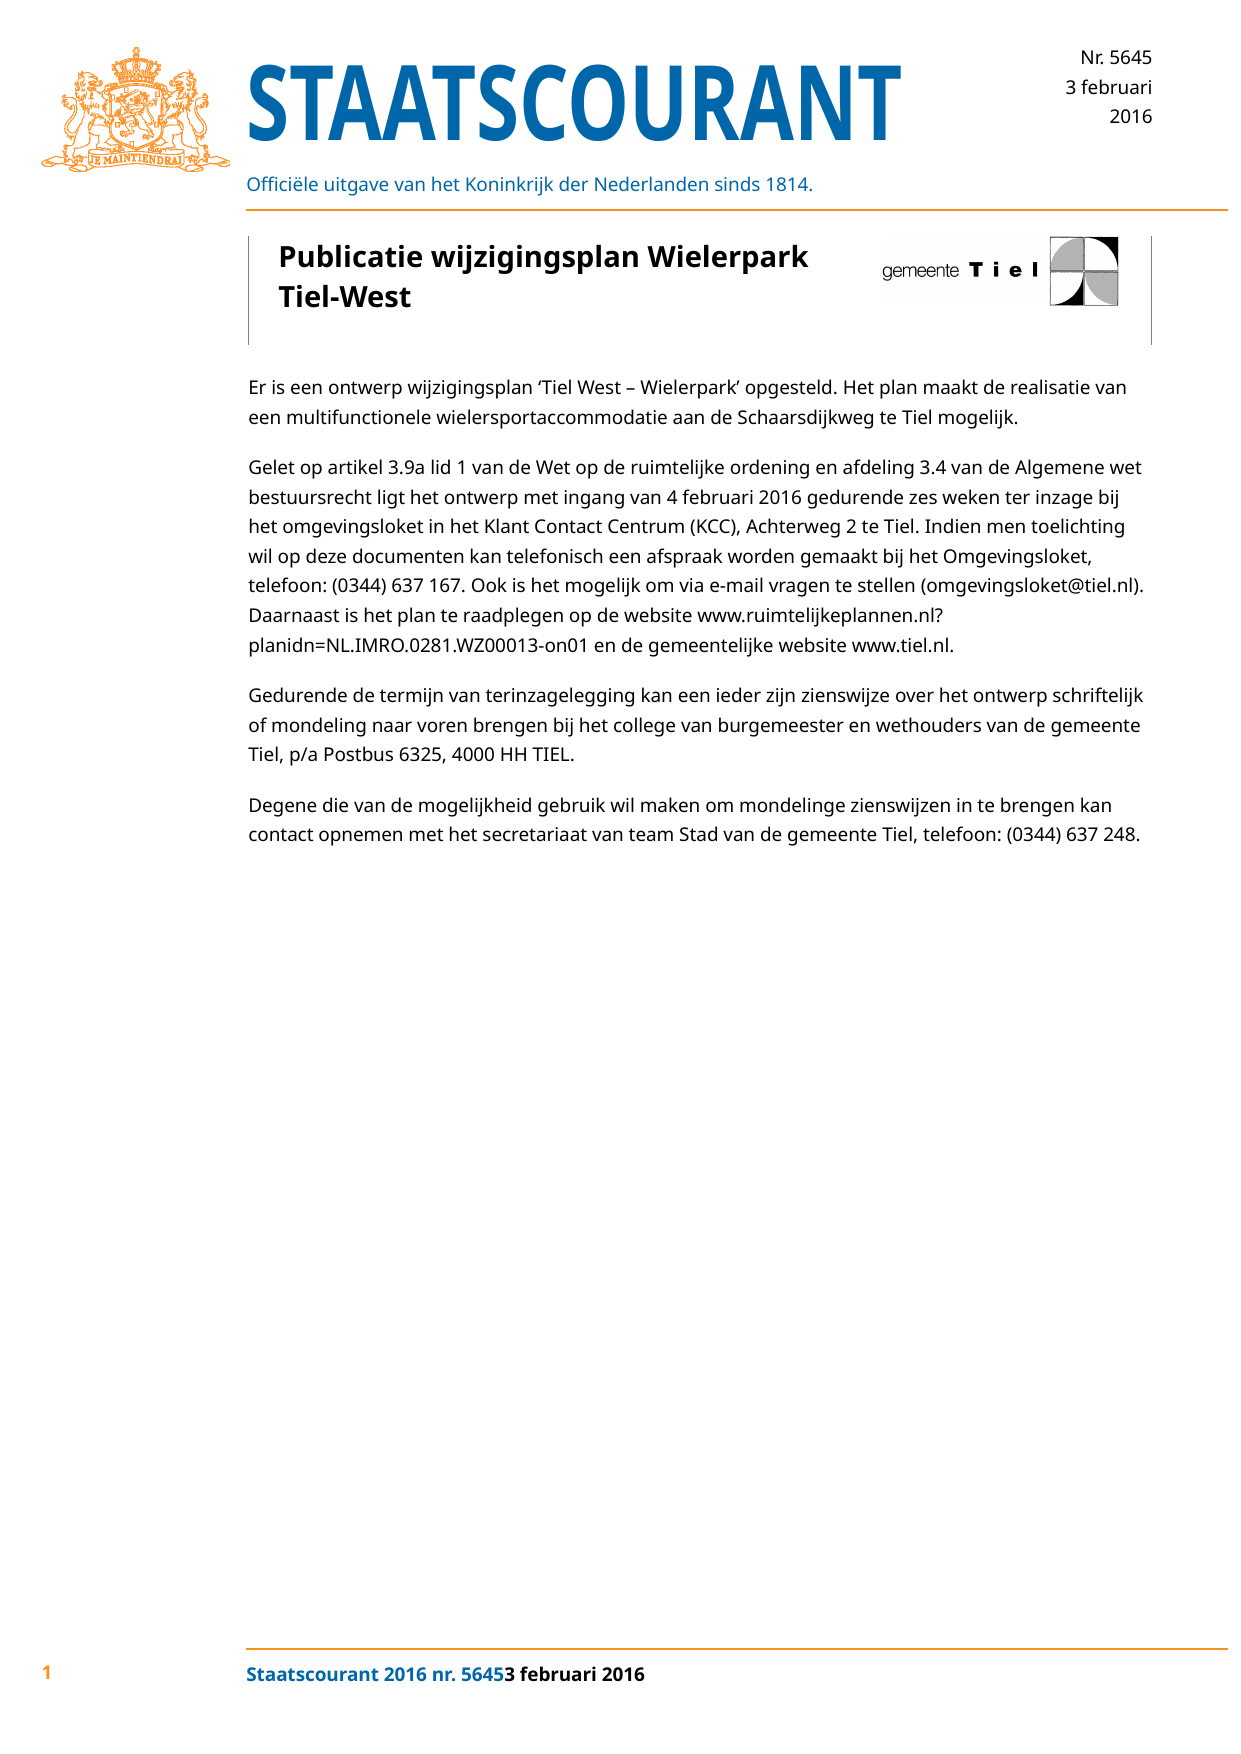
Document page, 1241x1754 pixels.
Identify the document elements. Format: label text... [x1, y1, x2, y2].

text Degene die van de mogelijkheid gebruik wil maken om mondelinge zienswijzen in te brengen kan contact opnemen met het secretariaat van team Stad van de gemeente Tiel, telefoon: (0344) 637 248. [248, 792, 1152, 847]
text Gedurende de termijn van terinzagelegging kan een ieder zijn zienswijze over het ontwerp schriftelijk of mondeling naar voren brengen bij het college van burgemeester en wethouders van de gemeente Tiel, p/a Postbus 6325, 4000 HH TIEL. [248, 682, 1152, 767]
table_header [850, 236, 1151, 345]
text Gelet op artikel 3.9a lid 1 van de Wet op de ruimtelijke ordening en afdeling 3.4 van de Algemene wet bestuursrecht ligt het ontwerp met ingang van 4 februari 2016 gedurende zes weken ter inzage bij het omgevingsloket in het Klant Contact Centrum (KCC), Achterweg 2 te Tiel. Indien men toelichting wil op deze documenten kan telefonisch een afspraak worden gemaakt bij het Omgevingsloket, telefoon: (0344) 637 167. Ook is het mogelijk om via e-mail vragen te stellen (omgevingsloket@tiel.nl). Daarnaast is het plan te raadplegen op de website www.ruimtelijkeplannen.nl?planidn=NL.IMRO.0281.WZ00013-on01 en de gemeentelijke website www.tiel.nl. [248, 454, 1152, 657]
picture [41, 47, 231, 172]
table_header Publicatie wijzigingsplan Wielerpark Tiel-West [249, 236, 850, 345]
picture [882, 236, 1119, 306]
text Er is een ontwerp wijzigingsplan ‘Tiel West – Wielerpark’ opgesteld. Het plan maakt de realisatie van een multifunctionele wielersportaccommodatie aan de Schaarsdijkweg te Tiel mogelijk. [248, 374, 1152, 429]
